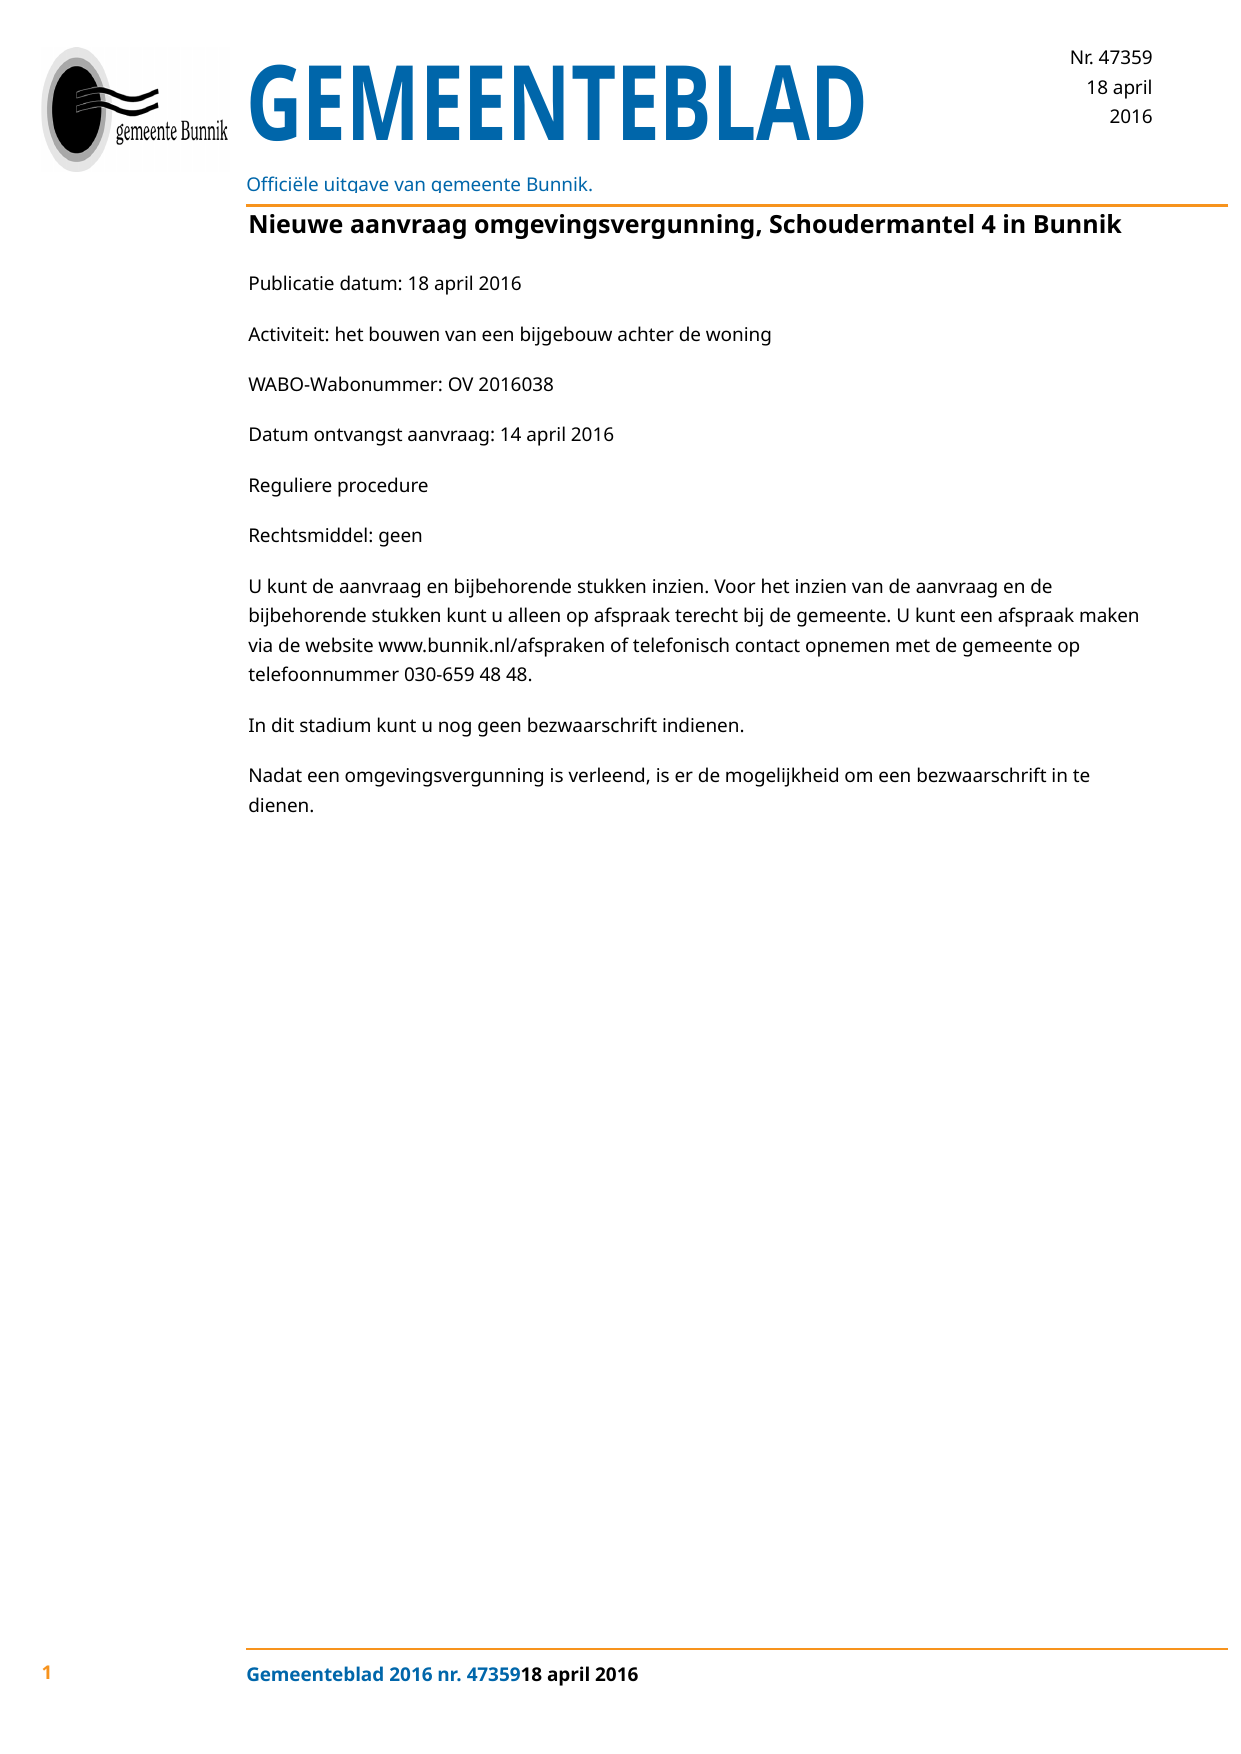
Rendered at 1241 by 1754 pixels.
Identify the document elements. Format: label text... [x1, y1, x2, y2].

text Nadat een omgevingsvergunning is verleend, is er de mogelijkheid om een bezwaarschrift in te dienen. [248, 762, 1152, 818]
text Datum ontvangst aanvraag: 14 april 2016 [248, 422, 1152, 447]
text U kunt de aanvraag en bijbehorende stukken inzien. Voor het inzien van de aanvraag en de bijbehorende stukken kunt u alleen op afspraak terecht bij de gemeente. U kunt een afspraak maken via de website www.bunnik.nl/afspraken of telefonisch contact opnemen met de gemeente op telefoonnummer 030-659 48 48. [248, 573, 1152, 687]
text Rechtsmiddel: geen [248, 522, 1152, 548]
text Nieuwe aanvraag omgevingsvergunning, Schoudermantel 4 in Bunnik [248, 207, 1152, 241]
text WABO-Wabonummer: OV 2016038 [248, 371, 1152, 397]
picture [41, 47, 231, 172]
text Activiteit: het bouwen van een bijgebouw achter de woning [248, 321, 1152, 346]
text Reguliere procedure [248, 472, 1152, 498]
text Publicatie datum: 18 april 2016 [248, 270, 1152, 296]
text In dit stadium kunt u nog geen bezwaarschrift indienen. [248, 712, 1152, 738]
